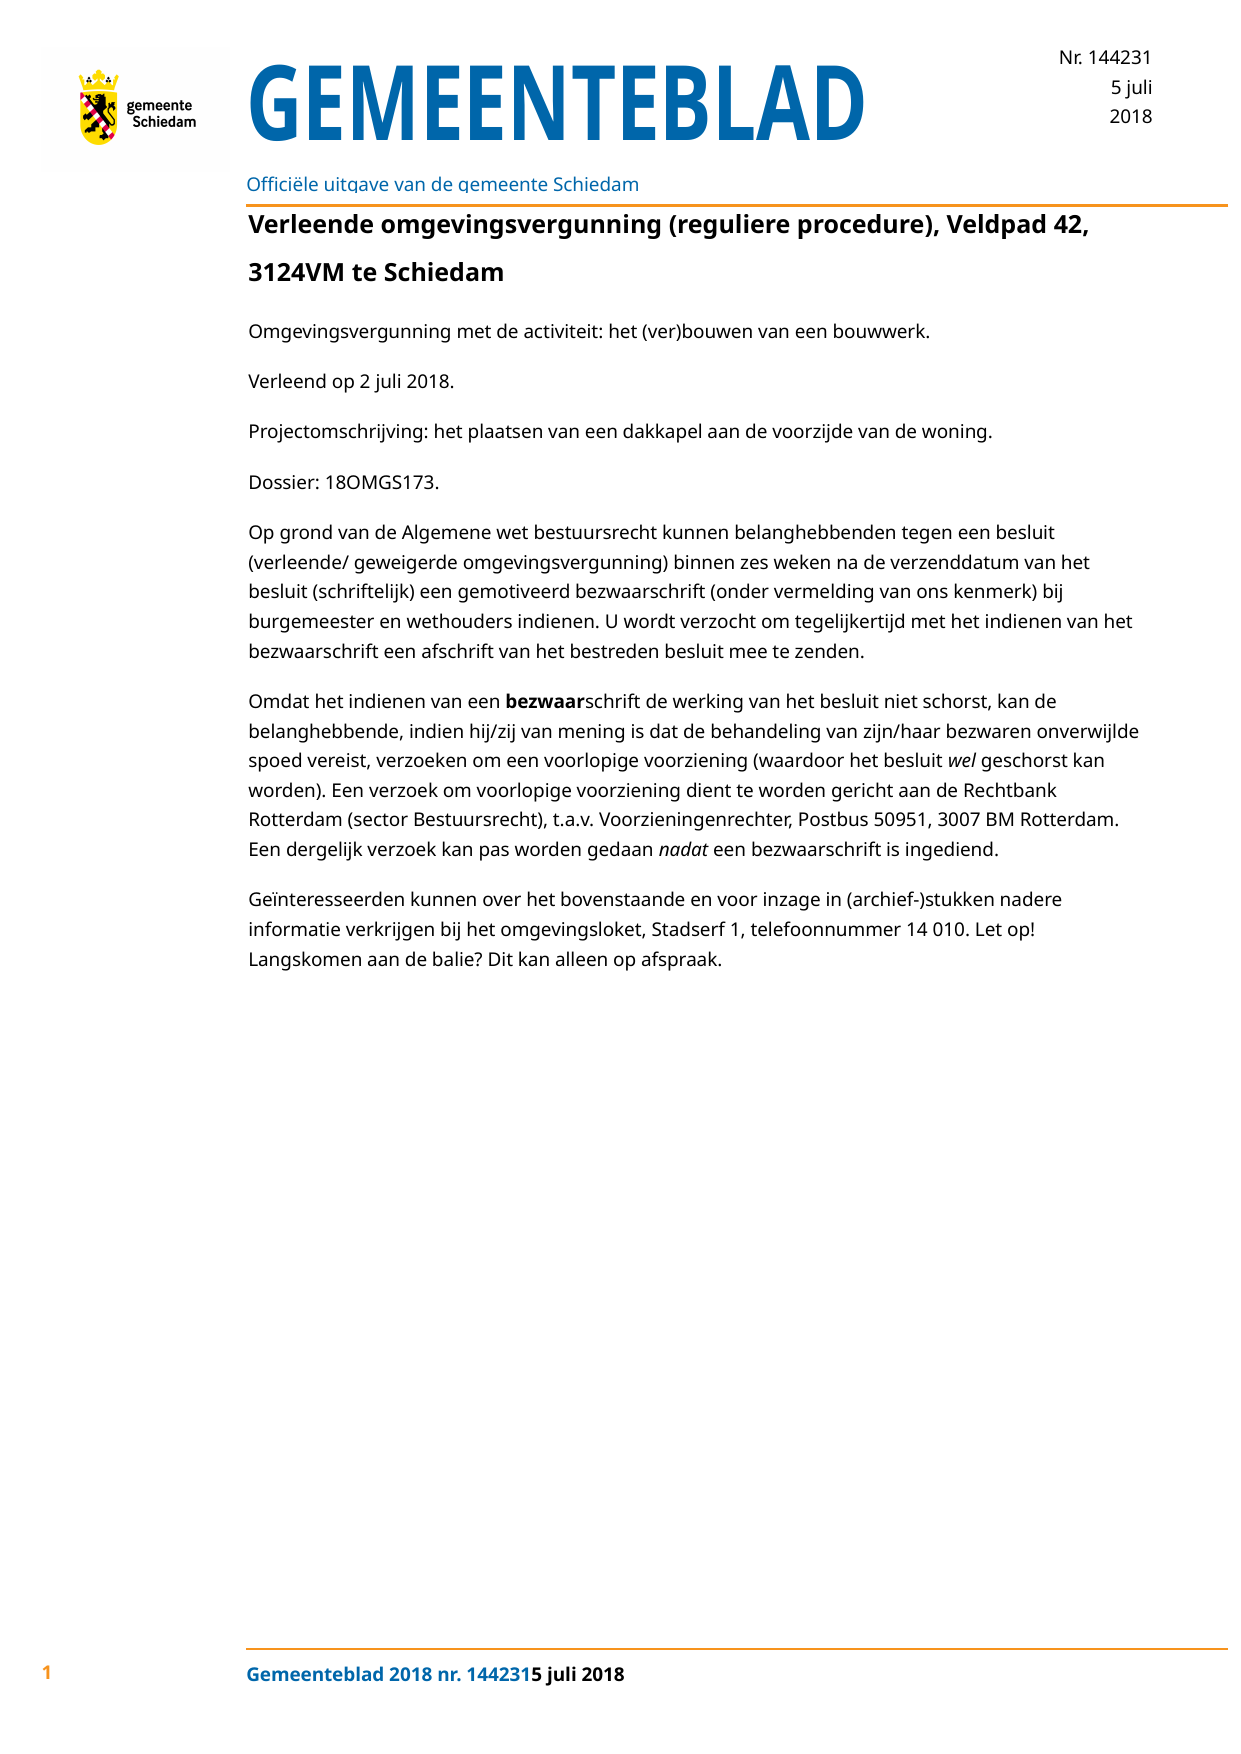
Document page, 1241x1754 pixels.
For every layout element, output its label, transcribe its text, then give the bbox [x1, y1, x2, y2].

text Op grond van de Algemene wet bestuursrecht kunnen belanghebbenden tegen een besluit (verleende/ geweigerde omgevingsvergunning) binnen zes weken na de verzenddatum van het besluit (schriftelijk) een gemotiveerd bezwaarschrift (onder vermelding van ons kenmerk) bij burgemeester en wethouders indienen. U wordt verzocht om tegelijkertijd met het indienen van het bezwaarschrift een afschrift van het bestreden besluit mee te zenden. [248, 519, 1152, 664]
text Verleende omgevingsvergunning (reguliere procedure), Veldpad 42, 3124VM te Schiedam [248, 207, 1152, 288]
text Verleend op 2 juli 2018. [248, 368, 1152, 394]
text Dossier: 18OMGS173. [248, 469, 1152, 495]
text Projectomschrijving: het plaatsen van een dakkapel aan de voorzijde van de woning. [248, 419, 1152, 444]
picture [41, 47, 231, 172]
text Geïnteresseerden kunnen over het bovenstaande en voor inzage in (archief-)stukken nadere informatie verkrijgen bij het omgevingsloket, Stadserf 1, telefoonnummer 14 010. Let op! Langskomen aan de balie? Dit kan alleen op afspraak. [248, 887, 1152, 972]
text Omdat het indienen van een bezwaarschrift de werking van het besluit niet schorst, kan de belanghebbende, indien hij/zij van mening is dat de behandeling van zijn/haar bezwaren onverwijlde spoed vereist, verzoeken om een voorlopige voorziening (waardoor het besluit wel geschorst kan worden). Een verzoek om voorlopige voorziening dient te worden gericht aan de Rechtbank Rotterdam (sector Bestuursrecht), t.a.v. Voorzieningenrechter, Postbus 50951, 3007 BM Rotterdam. Een dergelijk verzoek kan pas worden gedaan nadat een bezwaarschrift is ingediend. [248, 688, 1152, 862]
text Omgevingsvergunning met de activiteit: het (ver)bouwen van een bouwwerk. [248, 318, 1152, 344]
